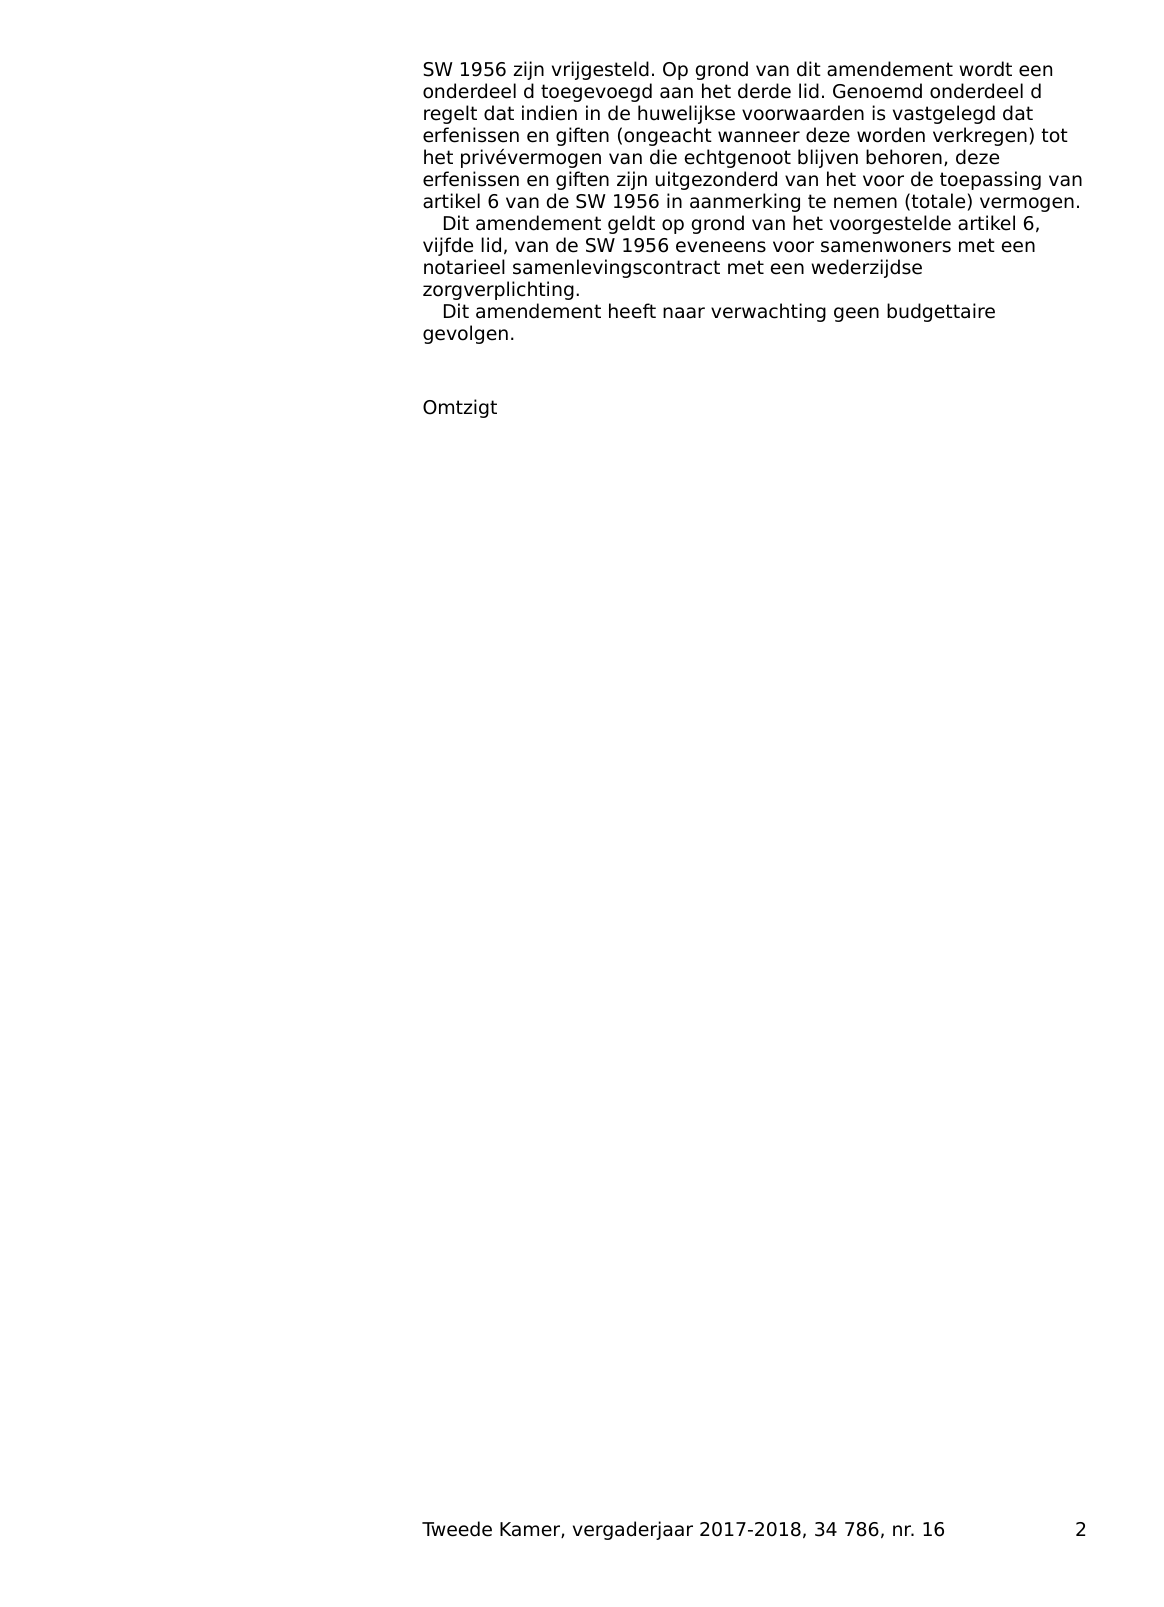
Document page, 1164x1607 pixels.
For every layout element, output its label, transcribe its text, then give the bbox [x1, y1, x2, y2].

text Dit amendement heeft naar verwachting geen budgettaire gevolgen. [422, 301, 1087, 345]
text SW 1956 zijn vrijgesteld. Op grond van dit amendement wordt een onderdeel d toegevoegd aan het derde lid. Genoemd onderdeel d regelt dat indien in de huwelijkse voorwaarden is vastgelegd dat erfenissen en giften (ongeacht wanneer deze worden verkregen) tot het privévermogen van die echtgenoot blijven behoren, deze erfenissen en giften zijn uitgezonderd van het voor de toepassing van artikel 6 van de SW 1956 in aanmerking te nemen (totale) vermogen. [422, 59, 1087, 213]
text Dit amendement geldt op grond van het voorgestelde artikel 6, vijfde lid, van de SW 1956 eveneens voor samenwoners met een notarieel samenlevingscontract met een wederzijdse zorgverplichting. [422, 213, 1087, 301]
text Omtzigt [422, 375, 1087, 419]
